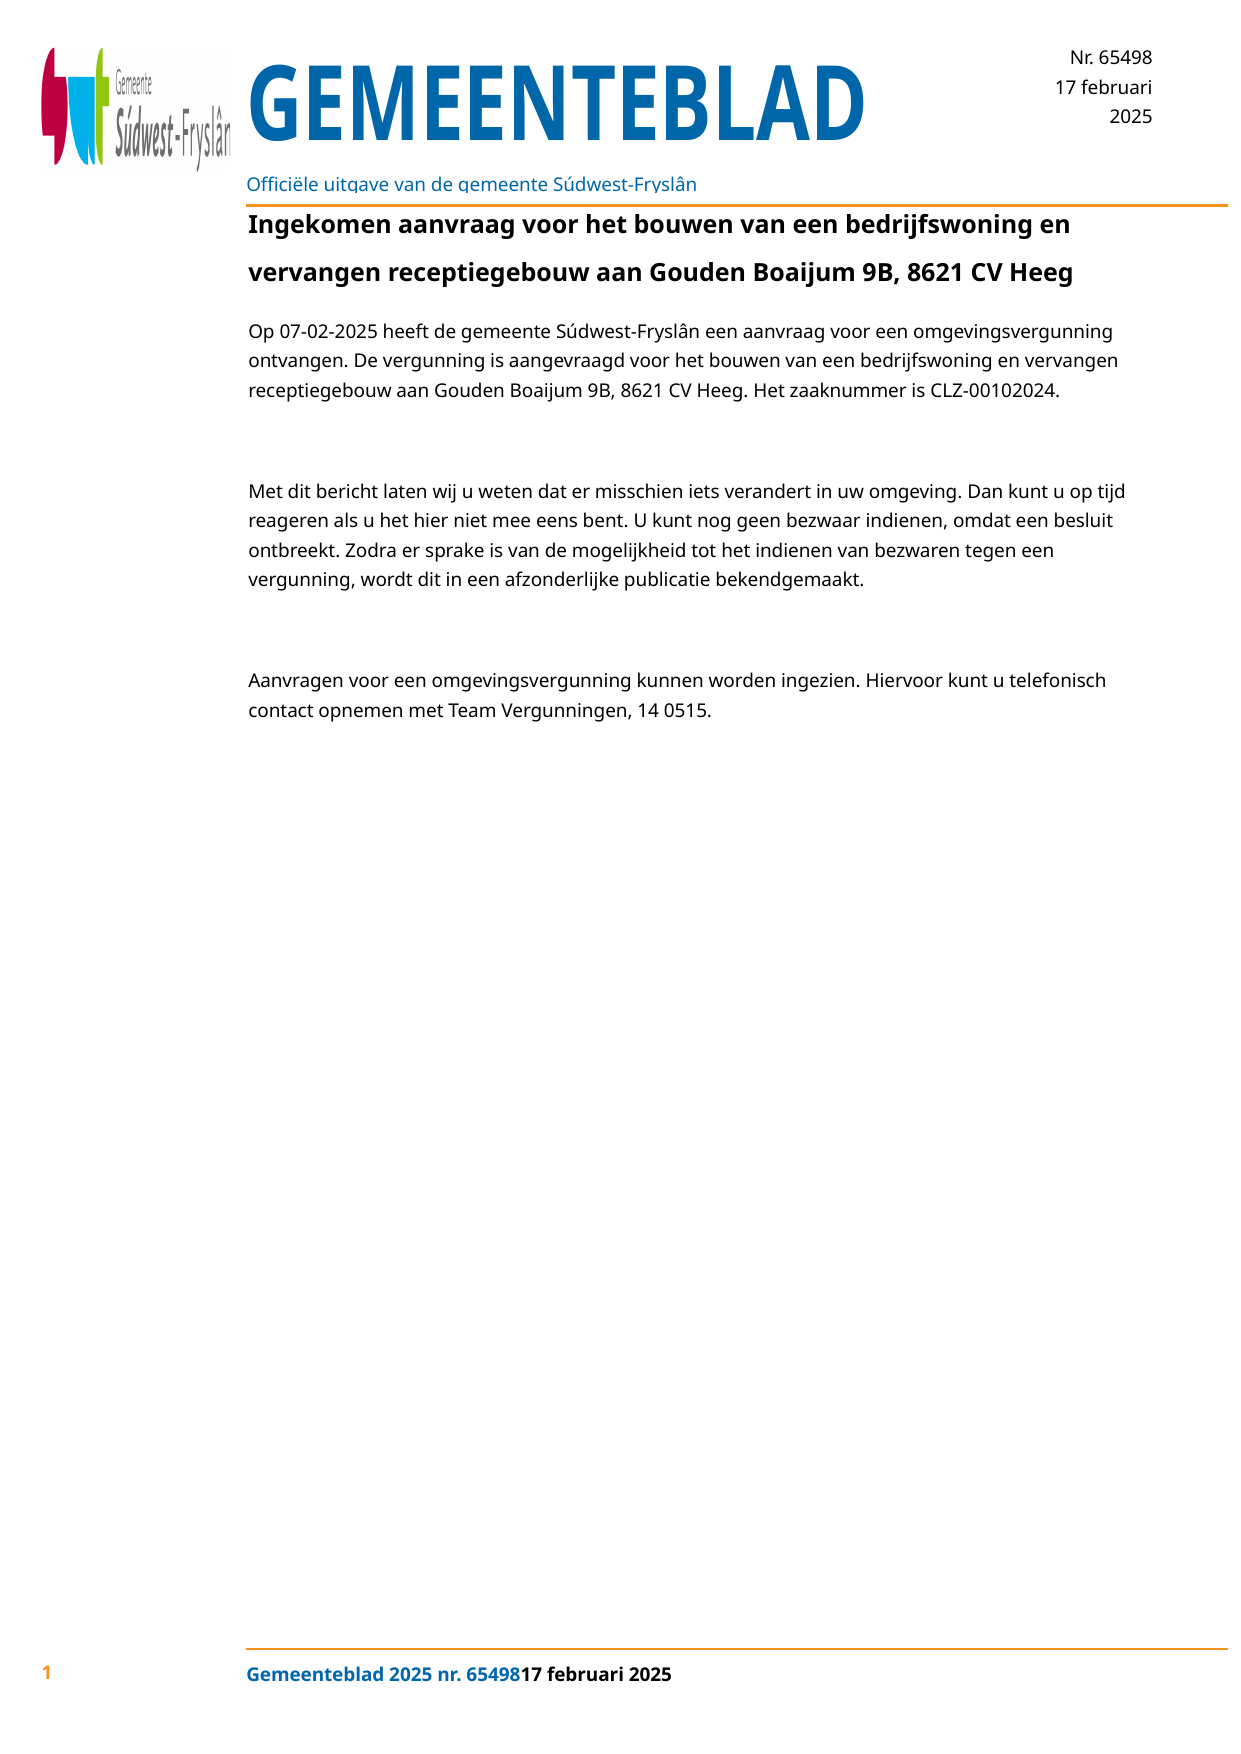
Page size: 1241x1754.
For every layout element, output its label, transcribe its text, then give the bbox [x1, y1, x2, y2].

picture [41, 47, 231, 172]
text Ingekomen aanvraag voor het bouwen van een bedrijfswoning en vervangen receptiegebouw aan Gouden Boaijum 9B, 8621 CV Heeg [248, 207, 1152, 288]
text Op 07-02-2025 heeft de gemeente Súdwest-Fryslân een aanvraag voor een omgevingsvergunning ontvangen. De vergunning is aangevraagd voor het bouwen van een bedrijfswoning en vervangen receptiegebouw aan Gouden Boaijum 9B, 8621 CV Heeg. Het zaaknummer is CLZ-00102024. [248, 318, 1152, 403]
text Met dit bericht laten wij u weten dat er misschien iets verandert in uw omgeving. Dan kunt u op tijd reageren als u het hier niet mee eens bent. U kunt nog geen bezwaar indienen, omdat een besluit ontbreekt. Zodra er sprake is van de mogelijkheid tot het indienen van bezwaren tegen een vergunning, wordt dit in een afzonderlijke publicatie bekendgemaakt. [248, 478, 1152, 592]
text Aanvragen voor een omgevingsvergunning kunnen worden ingezien. Hiervoor kunt u telefonisch contact opnemen met Team Vergunningen, 14 0515. [248, 667, 1152, 723]
